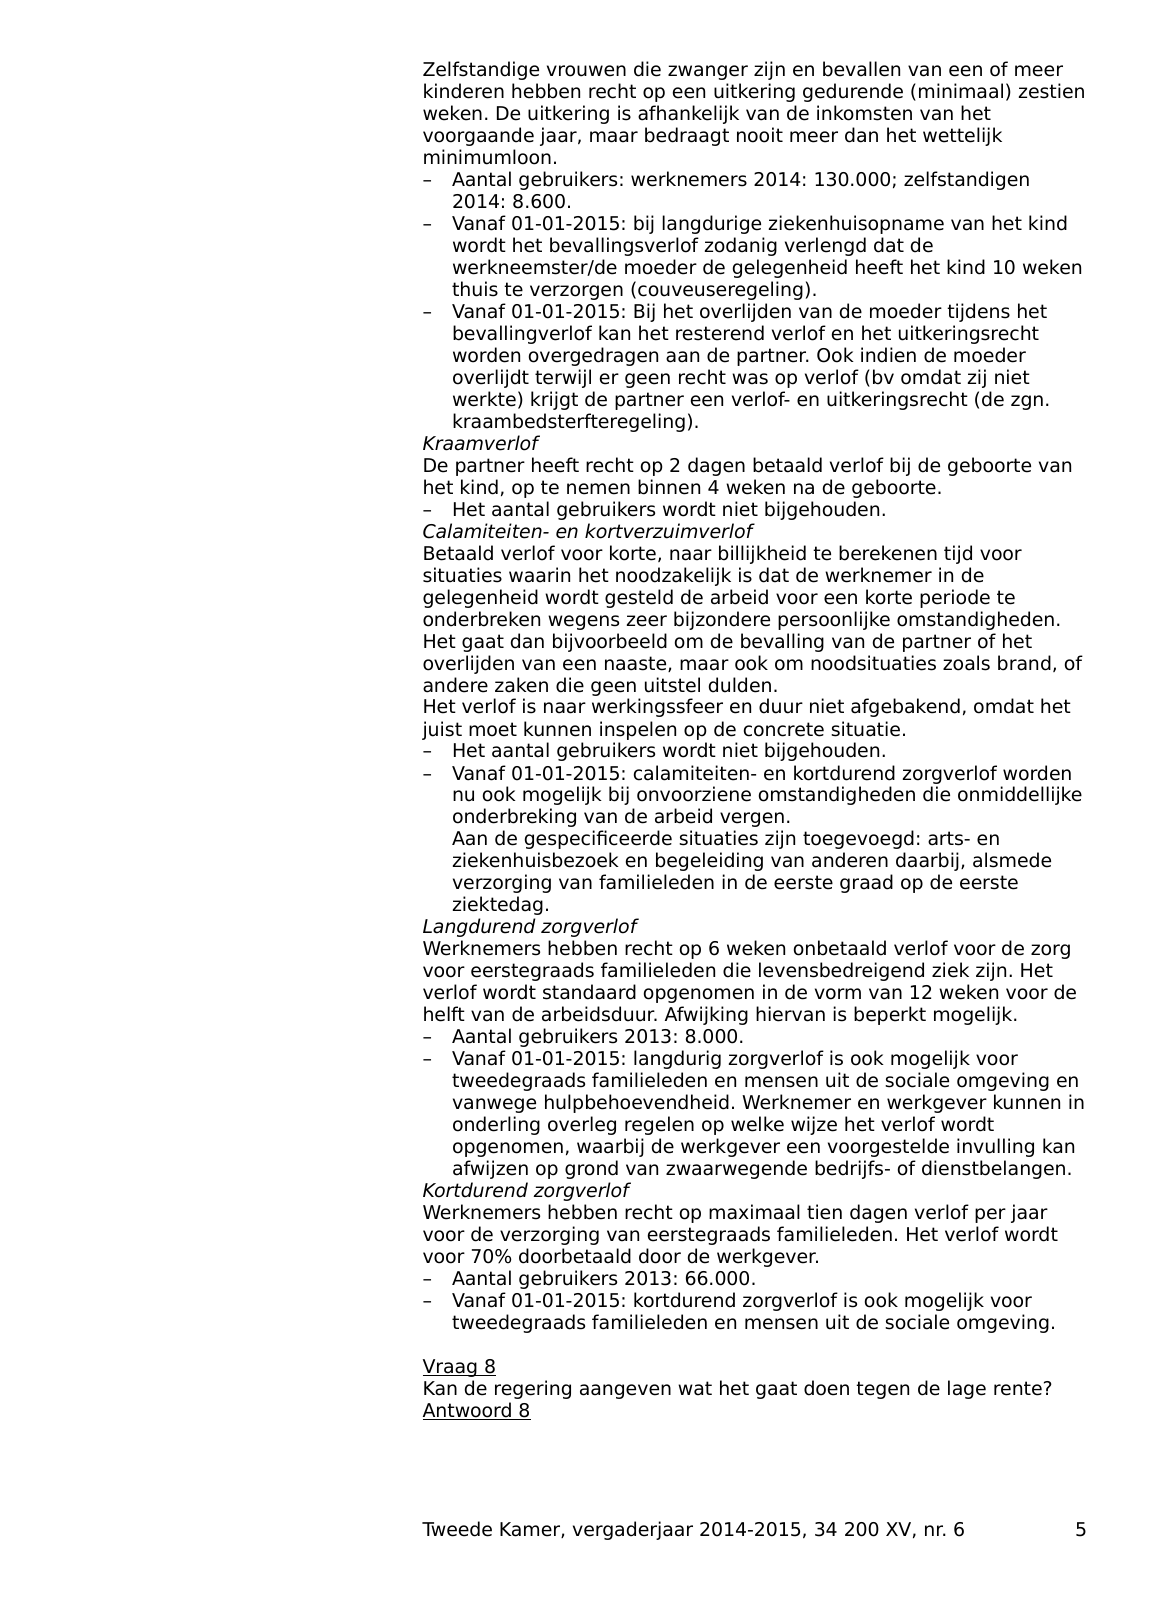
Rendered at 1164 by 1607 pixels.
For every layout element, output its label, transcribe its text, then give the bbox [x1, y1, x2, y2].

text – Aantal gebruikers: werknemers 2014: 130.000; zelfstandigen 2014: 8.600. [422, 169, 1087, 213]
text – Vanaf 01-01-2015: calamiteiten- en kortdurend zorgverlof worden nu ook mogelijk bij onvoorziene omstandigheden die onmiddellijke onderbreking van de arbeid vergen. [422, 762, 1087, 828]
text Zelfstandige vrouwen die zwanger zijn en bevallen van een of meer kinderen hebben recht op een uitkering gedurende (minimaal) zestien weken. De uitkering is afhankelijk van de inkomsten van het voorgaande jaar, maar bedraagt nooit meer dan het wettelijk minimumloon. [422, 59, 1087, 169]
text Het verlof is naar werkingssfeer en duur niet afgebakend, omdat het juist moet kunnen inspelen op de concrete situatie. [422, 696, 1087, 740]
text Betaald verlof voor korte, naar billijkheid te berekenen tijd voor situaties waarin het noodzakelijk is dat de werknemer in de gelegenheid wordt gesteld de arbeid voor een korte periode te onderbreken wegens zeer bijzondere persoonlijke omstandigheden. Het gaat dan bijvoorbeeld om de bevalling van de partner of het overlijden van een naaste, maar ook om noodsituaties zoals brand, of andere zaken die geen uitstel dulden. [422, 543, 1087, 696]
text – Aantal gebruikers 2013: 8.000. [422, 1026, 1087, 1048]
text – Vanaf 01-01-2015: Bij het overlijden van de moeder tijdens het bevallingverlof kan het resterend verlof en het uitkeringsrecht worden overgedragen aan de partner. Ook indien de moeder overlijdt terwijl er geen recht was op verlof (bv omdat zij niet werkte) krijgt de partner een verlof- en uitkeringsrecht (de zgn. kraambedsterfteregeling). [422, 301, 1087, 433]
text – Vanaf 01-01-2015: langdurig zorgverlof is ook mogelijk voor tweedegraads familieleden en mensen uit de sociale omgeving en vanwege hulpbehoevendheid. Werknemer en werkgever kunnen in onderling overleg regelen op welke wijze het verlof wordt opgenomen, waarbij de werkgever een voorgestelde invulling kan afwijzen op grond van zwaarwegende bedrijfs- of dienstbelangen. [422, 1048, 1087, 1180]
text Aan de gespecificeerde situaties zijn toegevoegd: arts- en ziekenhuisbezoek en begeleiding van anderen daarbij, alsmede verzorging van familieleden in de eerste graad op de eerste ziektedag. [452, 828, 1087, 916]
text Kraamverlof [422, 433, 1087, 455]
text – Vanaf 01-01-2015: kortdurend zorgverlof is ook mogelijk voor tweedegraads familieleden en mensen uit de sociale omgeving. [422, 1290, 1087, 1334]
text Werknemers hebben recht op 6 weken onbetaald verlof voor de zorg voor eerstegraads familieleden die levensbedreigend ziek zijn. Het verlof wordt standaard opgenomen in de vorm van 12 weken voor de helft van de arbeidsduur. Afwijking hiervan is beperkt mogelijk. [422, 938, 1087, 1026]
text Kortdurend zorgverlof [422, 1180, 1087, 1202]
text Langdurend zorgverlof [422, 916, 1087, 938]
text – Het aantal gebruikers wordt niet bijgehouden. [422, 740, 1087, 762]
text – Aantal gebruikers 2013: 66.000. [422, 1268, 1087, 1290]
text – Vanaf 01-01-2015: bij langdurige ziekenhuisopname van het kind wordt het bevallingsverlof zodanig verlengd dat de werkneemster/de moeder de gelegenheid heeft het kind 10 weken thuis te verzorgen (couveuseregeling). [422, 213, 1087, 301]
text Vraag 8 [422, 1356, 1087, 1378]
text Kan de regering aangeven wat het gaat doen tegen de lage rente? [422, 1378, 1087, 1400]
text Calamiteiten- en kortverzuimverlof [422, 521, 1087, 543]
text – Het aantal gebruikers wordt niet bijgehouden. [422, 499, 1087, 521]
text De partner heeft recht op 2 dagen betaald verlof bij de geboorte van het kind, op te nemen binnen 4 weken na de geboorte. [422, 455, 1087, 499]
text Antwoord 8 [422, 1400, 1087, 1422]
text Werknemers hebben recht op maximaal tien dagen verlof per jaar voor de verzorging van eerstegraads familieleden. Het verlof wordt voor 70% doorbetaald door de werkgever. [422, 1202, 1087, 1268]
